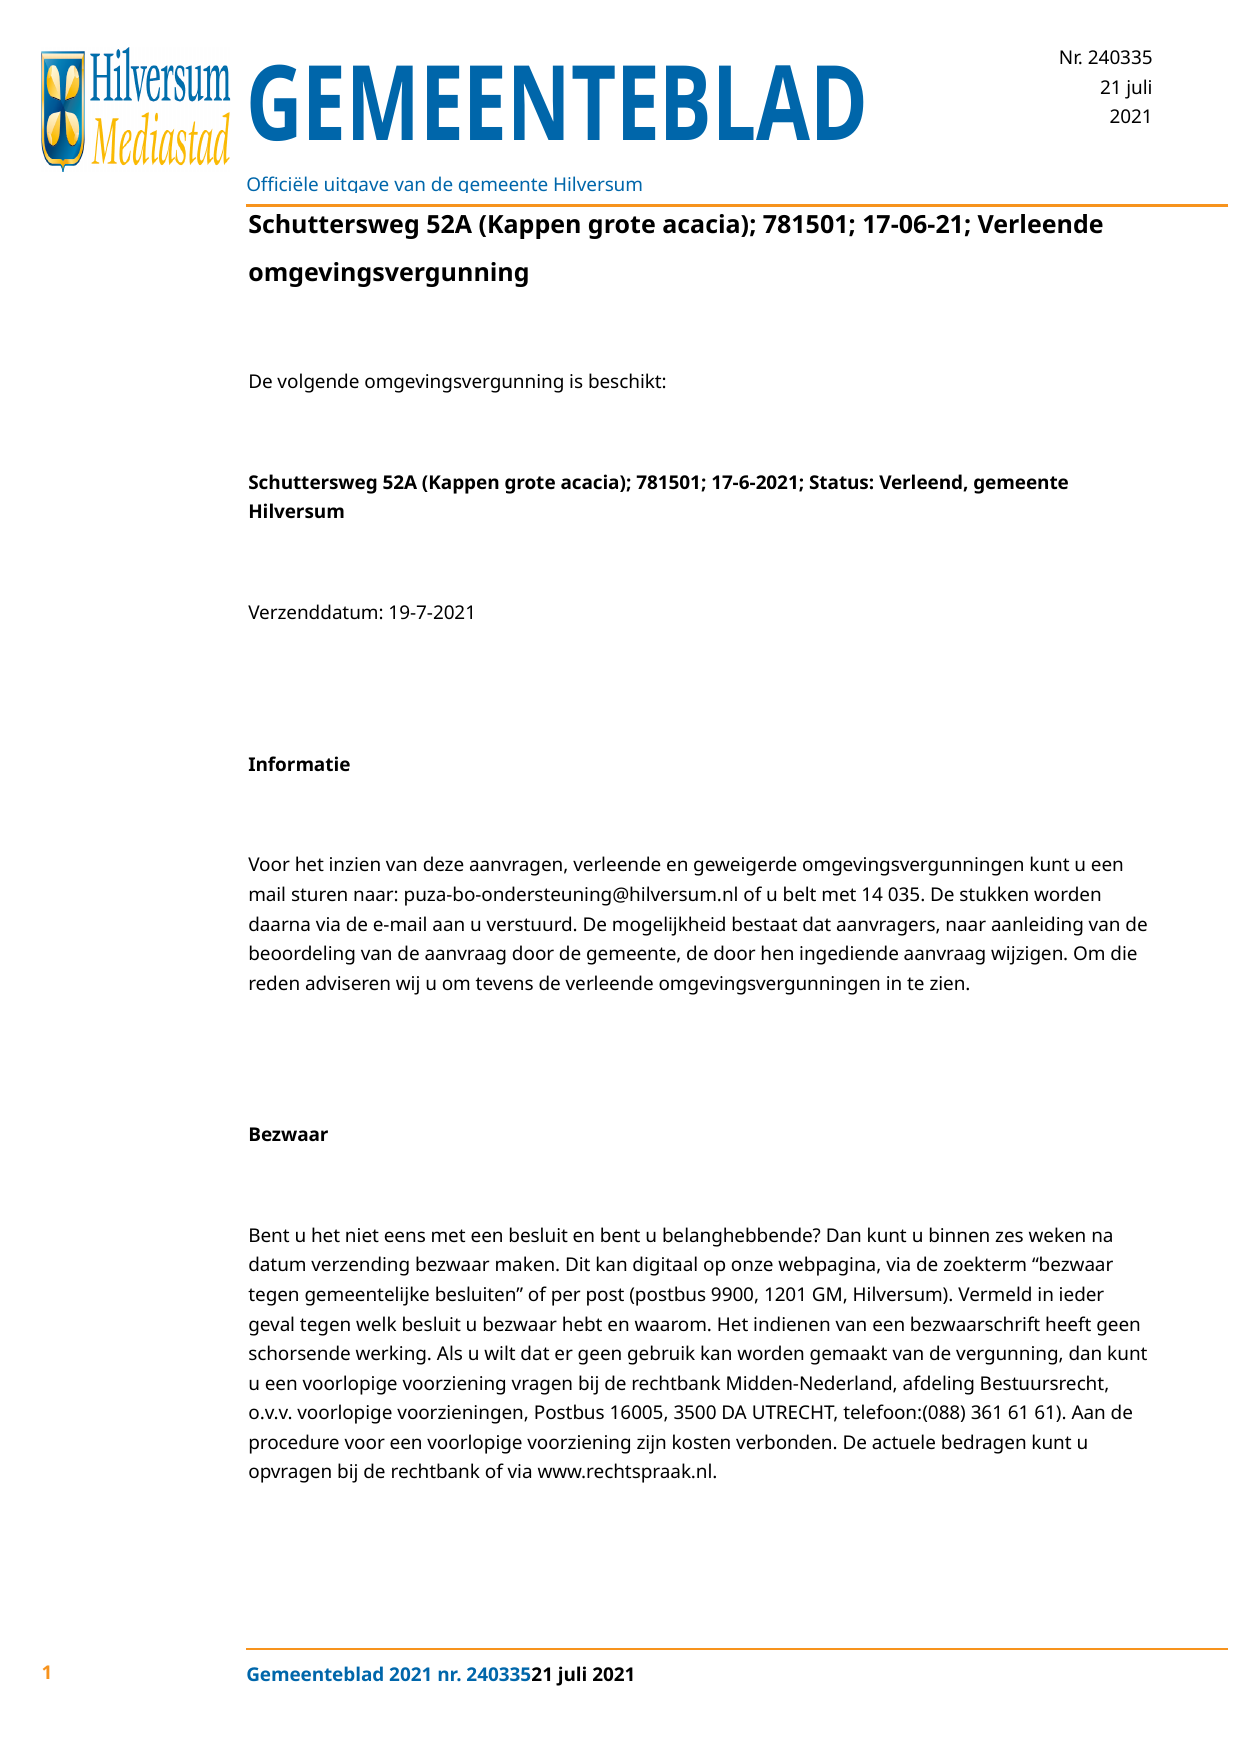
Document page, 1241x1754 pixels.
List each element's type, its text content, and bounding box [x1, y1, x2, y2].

text Bezwaar [248, 1121, 1152, 1147]
text De volgende omgevingsvergunning is beschikt: [248, 368, 1152, 394]
text Informatie [248, 751, 1152, 777]
picture [41, 47, 231, 172]
text Schuttersweg 52A (Kappen grote acacia); 781501; 17-6-2021; Status: Verleend, gemeente Hilversum [248, 469, 1152, 524]
text Verzenddatum: 19-7-2021 [248, 599, 1152, 625]
text Bent u het niet eens met een besluit en bent u belanghebbende? Dan kunt u binnen zes weken na datum verzending bezwaar maken. Dit kan digitaal op onze webpagina, via de zoekterm “bezwaar tegen gemeentelijke besluiten” of per post (postbus 9900, 1201 GM, Hilversum). Vermeld in ieder geval tegen welk besluit u bezwaar hebt en waarom. Het indienen van een bezwaarschrift heeft geen schorsende werking. Als u wilt dat er geen gebruik kan worden gemaakt van de vergunning, dan kunt u een voorlopige voorziening vragen bij de rechtbank Midden-Nederland, afdeling Bestuursrecht, o.v.v. voorlopige voorzieningen, Postbus 16005, 3500 DA UTRECHT, telefoon:(088) 361 61 61). Aan de procedure voor een voorlopige voorziening zijn kosten verbonden. De actuele bedragen kunt u opvragen bij de rechtbank of via www.rechtspraak.nl. [248, 1222, 1152, 1484]
text Schuttersweg 52A (Kappen grote acacia); 781501; 17-06-21; Verleende omgevingsvergunning [248, 207, 1152, 288]
text Voor het inzien van deze aanvragen, verleende en geweigerde omgevingsvergunningen kunt u een mail sturen naar: puza-bo-ondersteuning@hilversum.nl of u belt met 14 035. De stukken worden daarna via de e-mail aan u verstuurd. De mogelijkheid bestaat dat aanvragers, naar aanleiding van de beoordeling van de aanvraag door de gemeente, de door hen ingediende aanvraag wijzigen. Om die reden adviseren wij u om tevens de verleende omgevingsvergunningen in te zien. [248, 852, 1152, 996]
